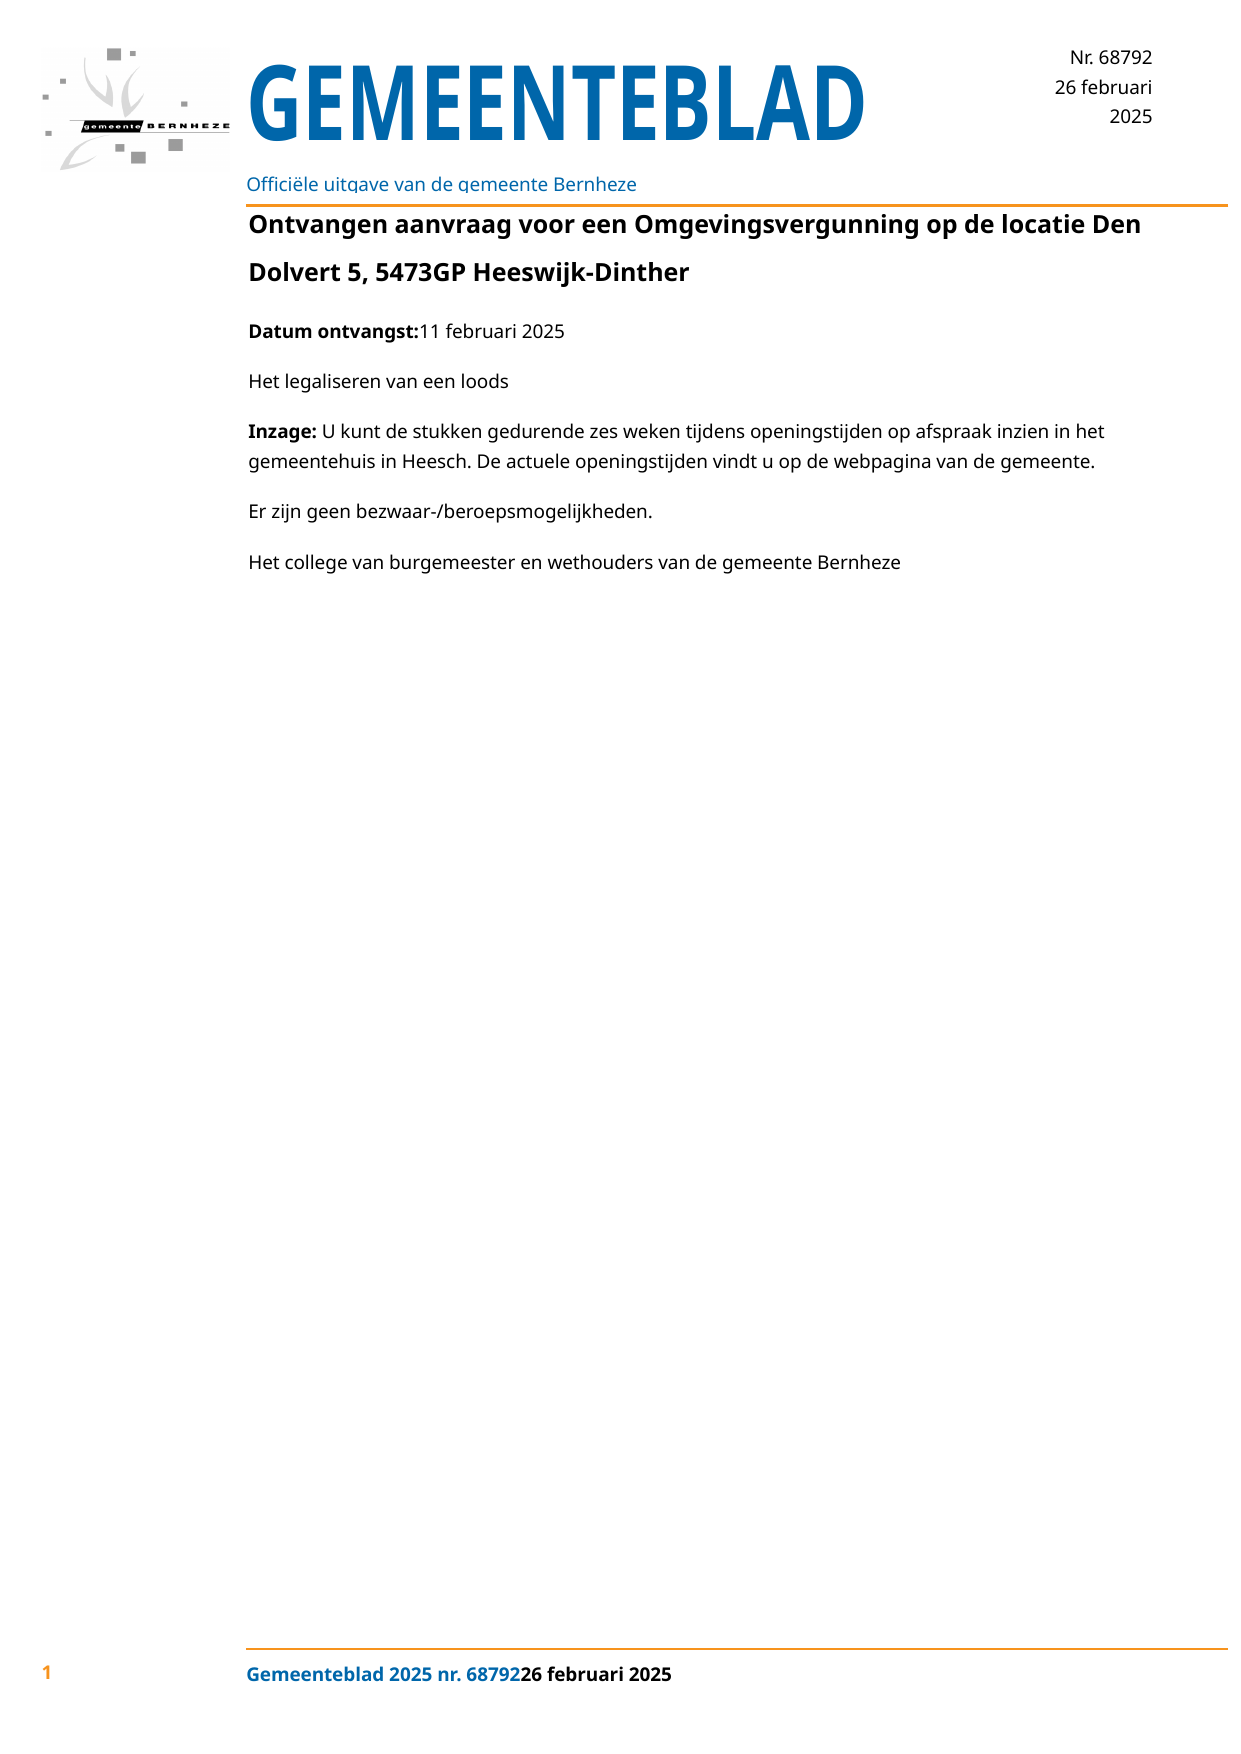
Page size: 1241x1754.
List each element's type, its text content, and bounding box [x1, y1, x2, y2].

picture [41, 47, 231, 172]
text Het legaliseren van een loods [248, 368, 1152, 394]
text Inzage: U kunt de stukken gedurende zes weken tijdens openingstijden op afspraak inzien in het gemeentehuis in Heesch. De actuele openingstijden vindt u op de webpagina van de gemeente. [248, 419, 1152, 474]
text Ontvangen aanvraag voor een Omgevingsvergunning op de locatie Den Dolvert 5, 5473GP Heeswijk-Dinther [248, 207, 1152, 288]
text Het college van burgemeester en wethouders van de gemeente Bernheze [248, 549, 1152, 575]
text Datum ontvangst:11 februari 2025 [248, 318, 1152, 344]
text Er zijn geen bezwaar-/beroepsmogelijkheden. [248, 499, 1152, 524]
